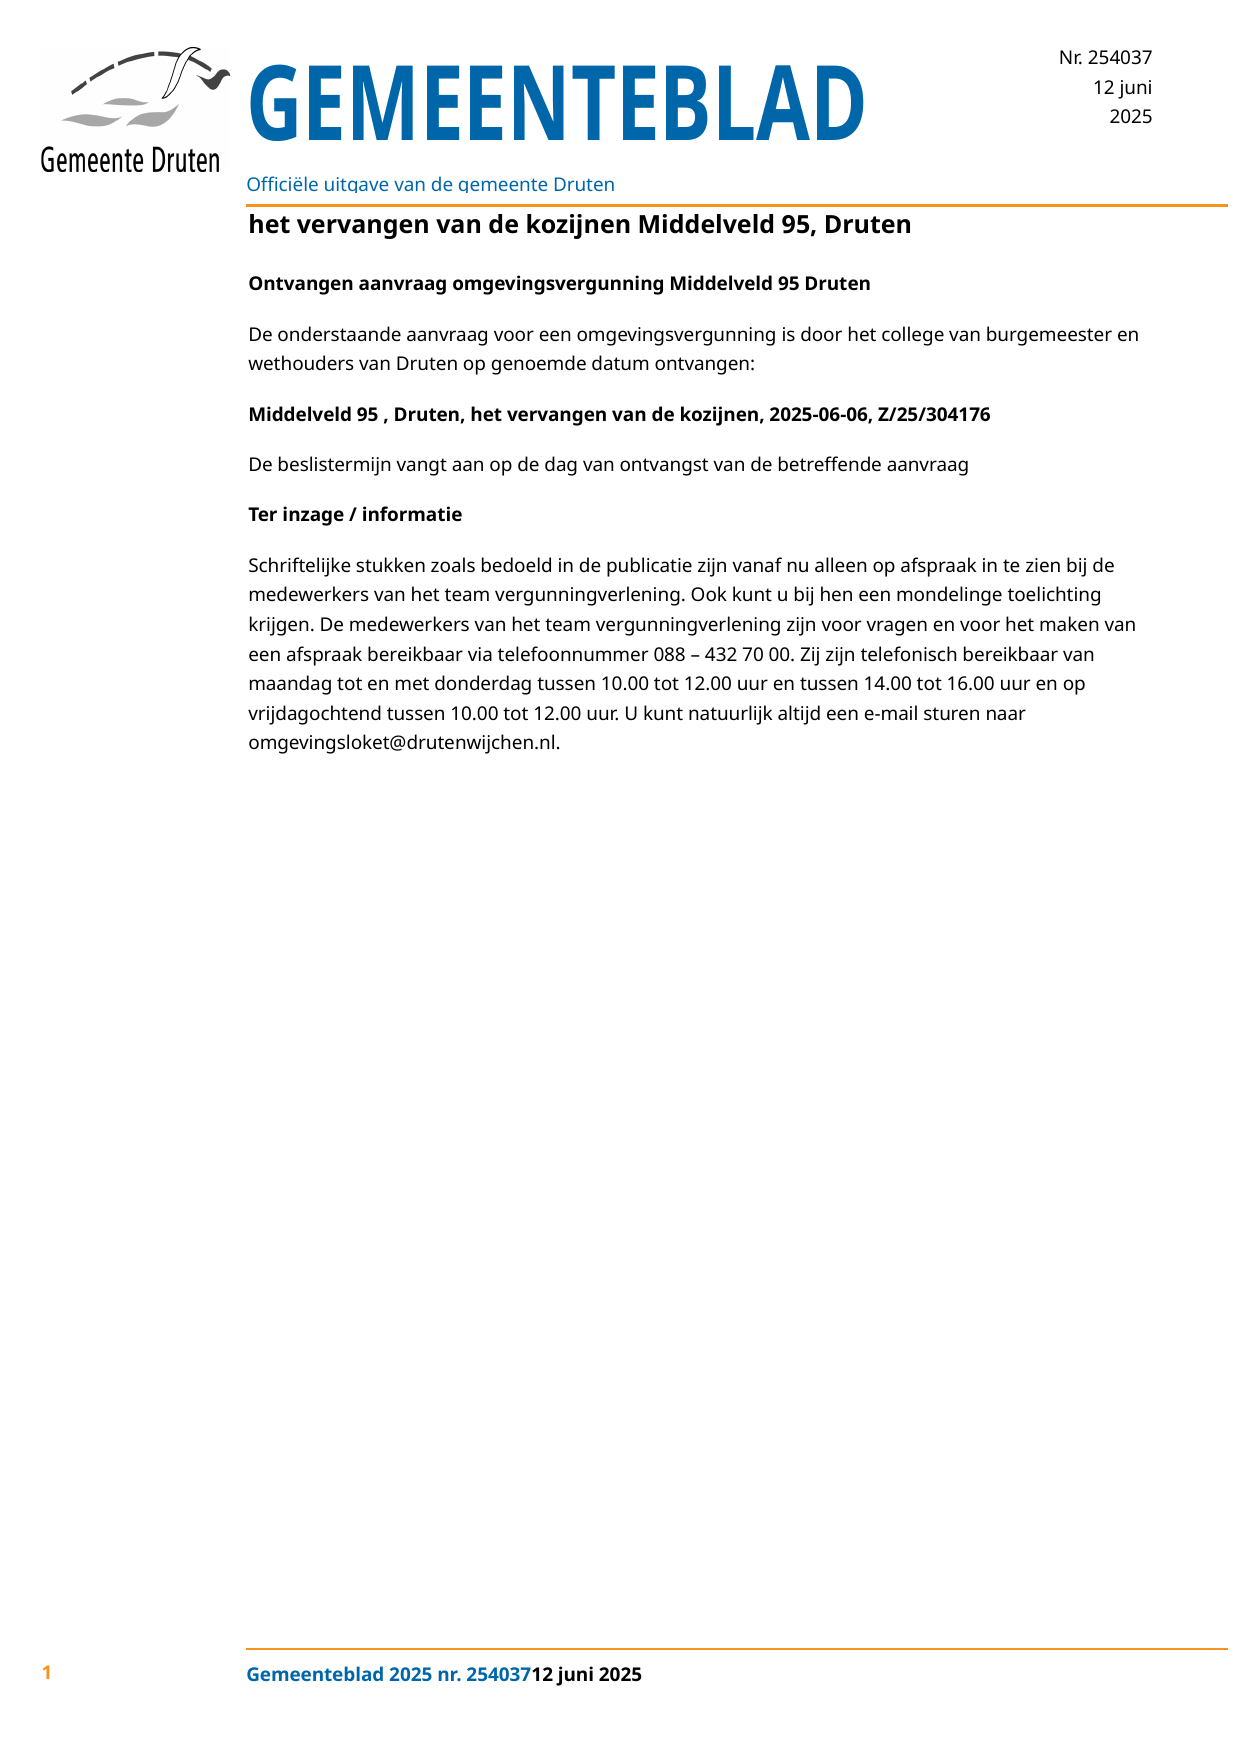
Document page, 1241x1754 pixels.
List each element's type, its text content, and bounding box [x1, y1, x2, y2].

text De beslistermijn vangt aan op de dag van ontvangst van de betreffende aanvraag [248, 451, 1152, 477]
text Ontvangen aanvraag omgevingsvergunning Middelveld 95 Druten [248, 270, 1152, 296]
text Ter inzage / informatie [248, 502, 1152, 527]
picture [41, 47, 231, 172]
text het vervangen van de kozijnen Middelveld 95, Druten [248, 207, 1152, 241]
text De onderstaande aanvraag voor een omgevingsvergunning is door het college van burgemeester en wethouders van Druten op genoemde datum ontvangen: [248, 321, 1152, 376]
text Middelveld 95 , Druten, het vervangen van de kozijnen, 2025-06-06, Z/25/304176 [248, 401, 1152, 426]
text Schriftelijke stukken zoals bedoeld in de publicatie zijn vanaf nu alleen op afspraak in te zien bij de medewerkers van het team vergunningverlening. Ook kunt u bij hen een mondelinge toelichting krijgen. De medewerkers van het team vergunningverlening zijn voor vragen en voor het maken van een afspraak bereikbaar via telefoonnummer 088 – 432 70 00. Zij zijn telefonisch bereikbaar van maandag tot en met donderdag tussen 10.00 tot 12.00 uur en tussen 14.00 tot 16.00 uur en op vrijdagochtend tussen 10.00 tot 12.00 uur. U kunt natuurlijk altijd een e-mail sturen naar omgevingsloket@drutenwijchen.nl. [248, 552, 1152, 755]
